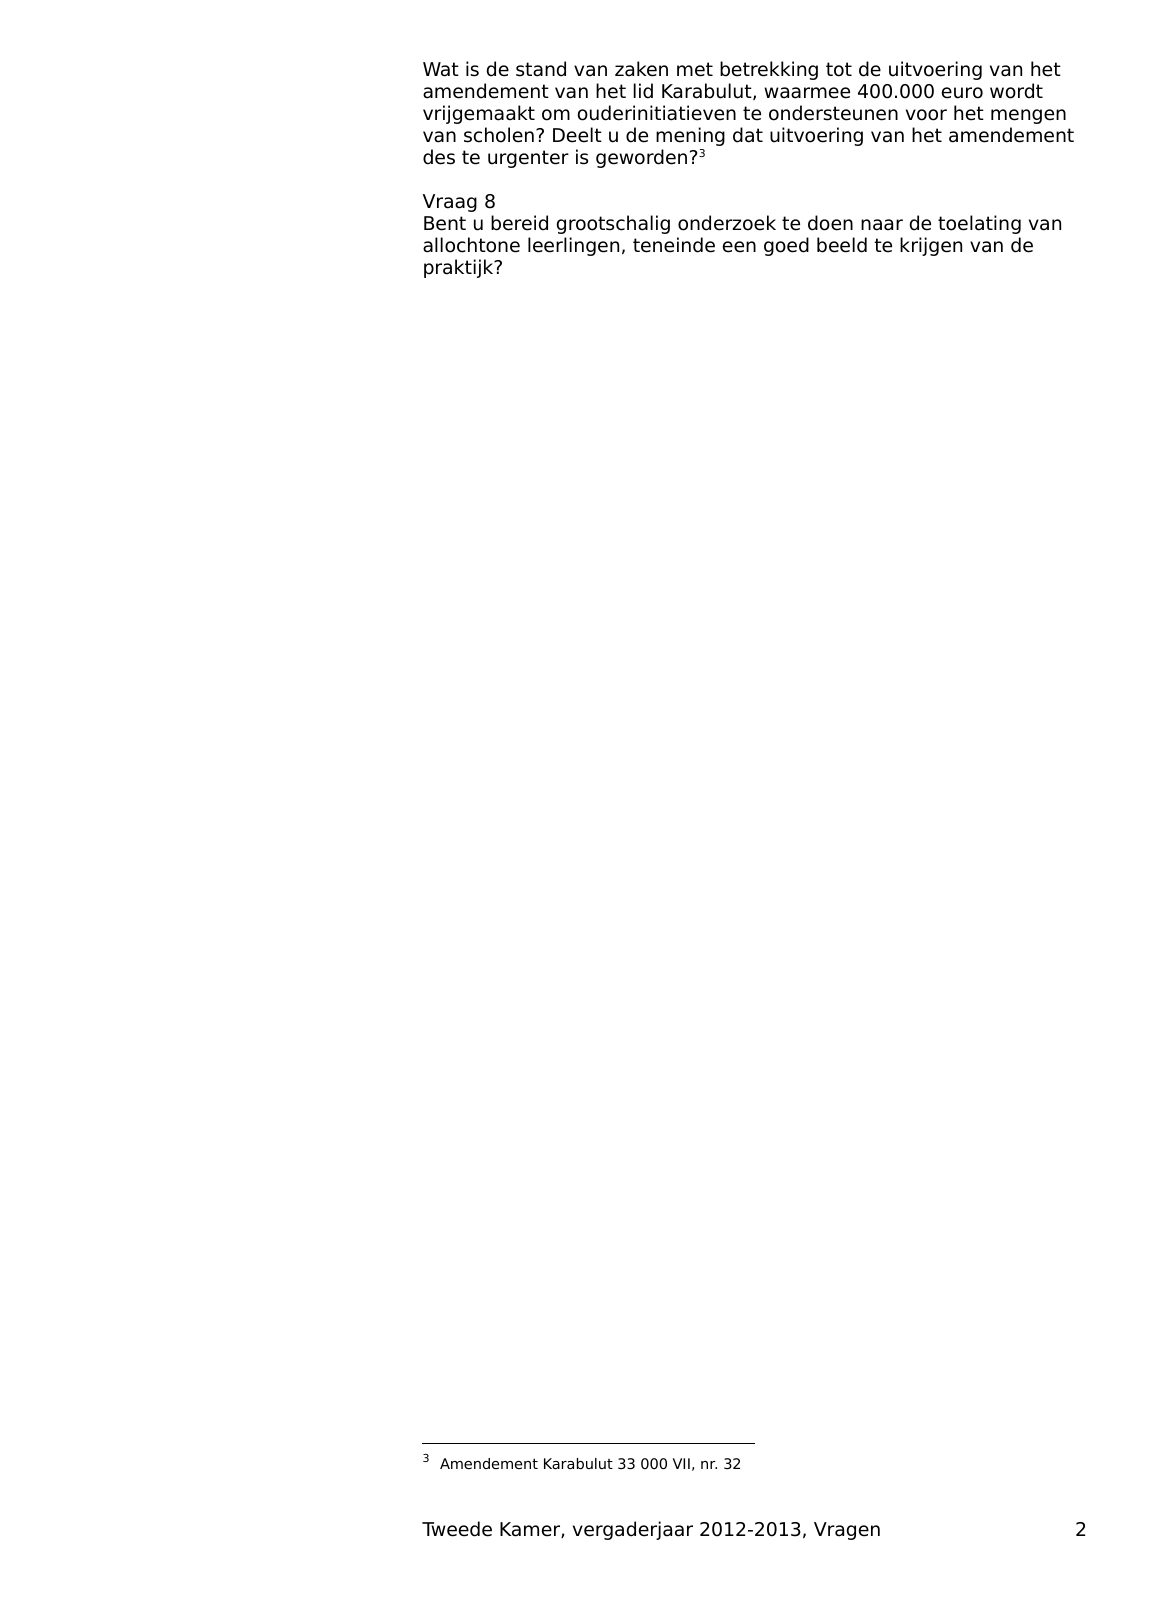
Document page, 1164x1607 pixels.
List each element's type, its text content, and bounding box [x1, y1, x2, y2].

text Wat is de stand van zaken met betrekking tot de uitvoering van het amendement van het lid Karabulut, waarmee 400.000 euro wordt vrijgemaakt om ouderinitiatieven te ondersteunen voor het mengen van scholen? Deelt u de mening dat uitvoering van het amendement des te urgenter is geworden? [422, 59, 1087, 169]
text Amendement Karabulut 33 000 VII, nr. 32 [422, 1452, 1087, 1474]
text Vraag 8 [422, 191, 1087, 213]
text Bent u bereid grootschalig onderzoek te doen naar de toelating van allochtone leerlingen, teneinde een goed beeld te krijgen van de praktijk? [422, 213, 1087, 279]
